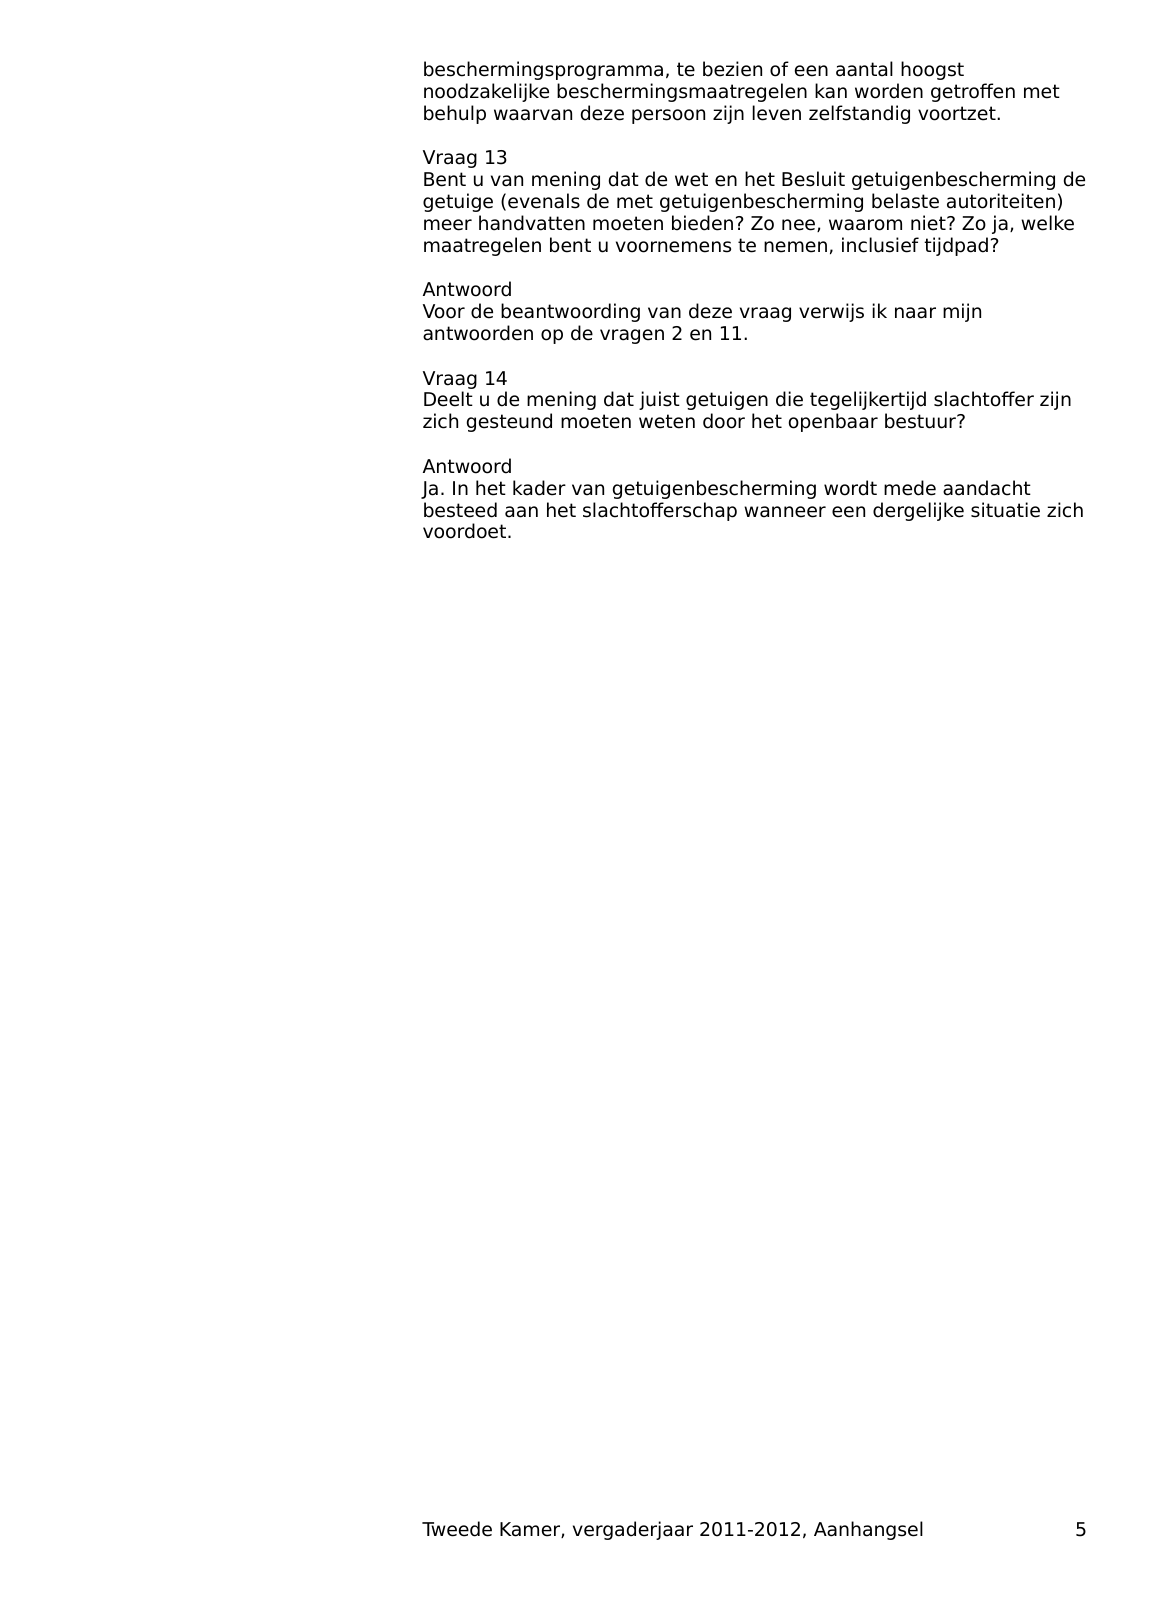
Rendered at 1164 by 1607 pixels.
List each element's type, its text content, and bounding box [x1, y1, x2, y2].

text Deelt u de mening dat juist getuigen die tegelijkertijd slachtoffer zijn zich gesteund moeten weten door het openbaar bestuur? [422, 389, 1087, 433]
text Antwoord [422, 456, 1087, 477]
text Voor de beantwoording van deze vraag verwijs ik naar mijn antwoorden op de vragen 2 en 11. [422, 301, 1087, 345]
text Vraag 14 [422, 367, 1087, 389]
text Antwoord [422, 279, 1087, 301]
text Vraag 13 [422, 147, 1087, 169]
text Ja. In het kader van getuigenbescherming wordt mede aandacht besteed aan het slachtofferschap wanneer een dergelijke situatie zich voordoet. [422, 477, 1087, 543]
text Bent u van mening dat de wet en het Besluit getuigenbescherming de getuige (evenals de met getuigenbescherming belaste autoriteiten) meer handvatten moeten bieden? Zo nee, waarom niet? Zo ja, welke maatregelen bent u voornemens te nemen, inclusief tijdpad? [422, 169, 1087, 257]
text beschermingsprogramma, te bezien of een aantal hoogst noodzakelijke beschermingsmaatregelen kan worden getroffen met behulp waarvan deze persoon zijn leven zelfstandig voortzet. [422, 59, 1087, 125]
